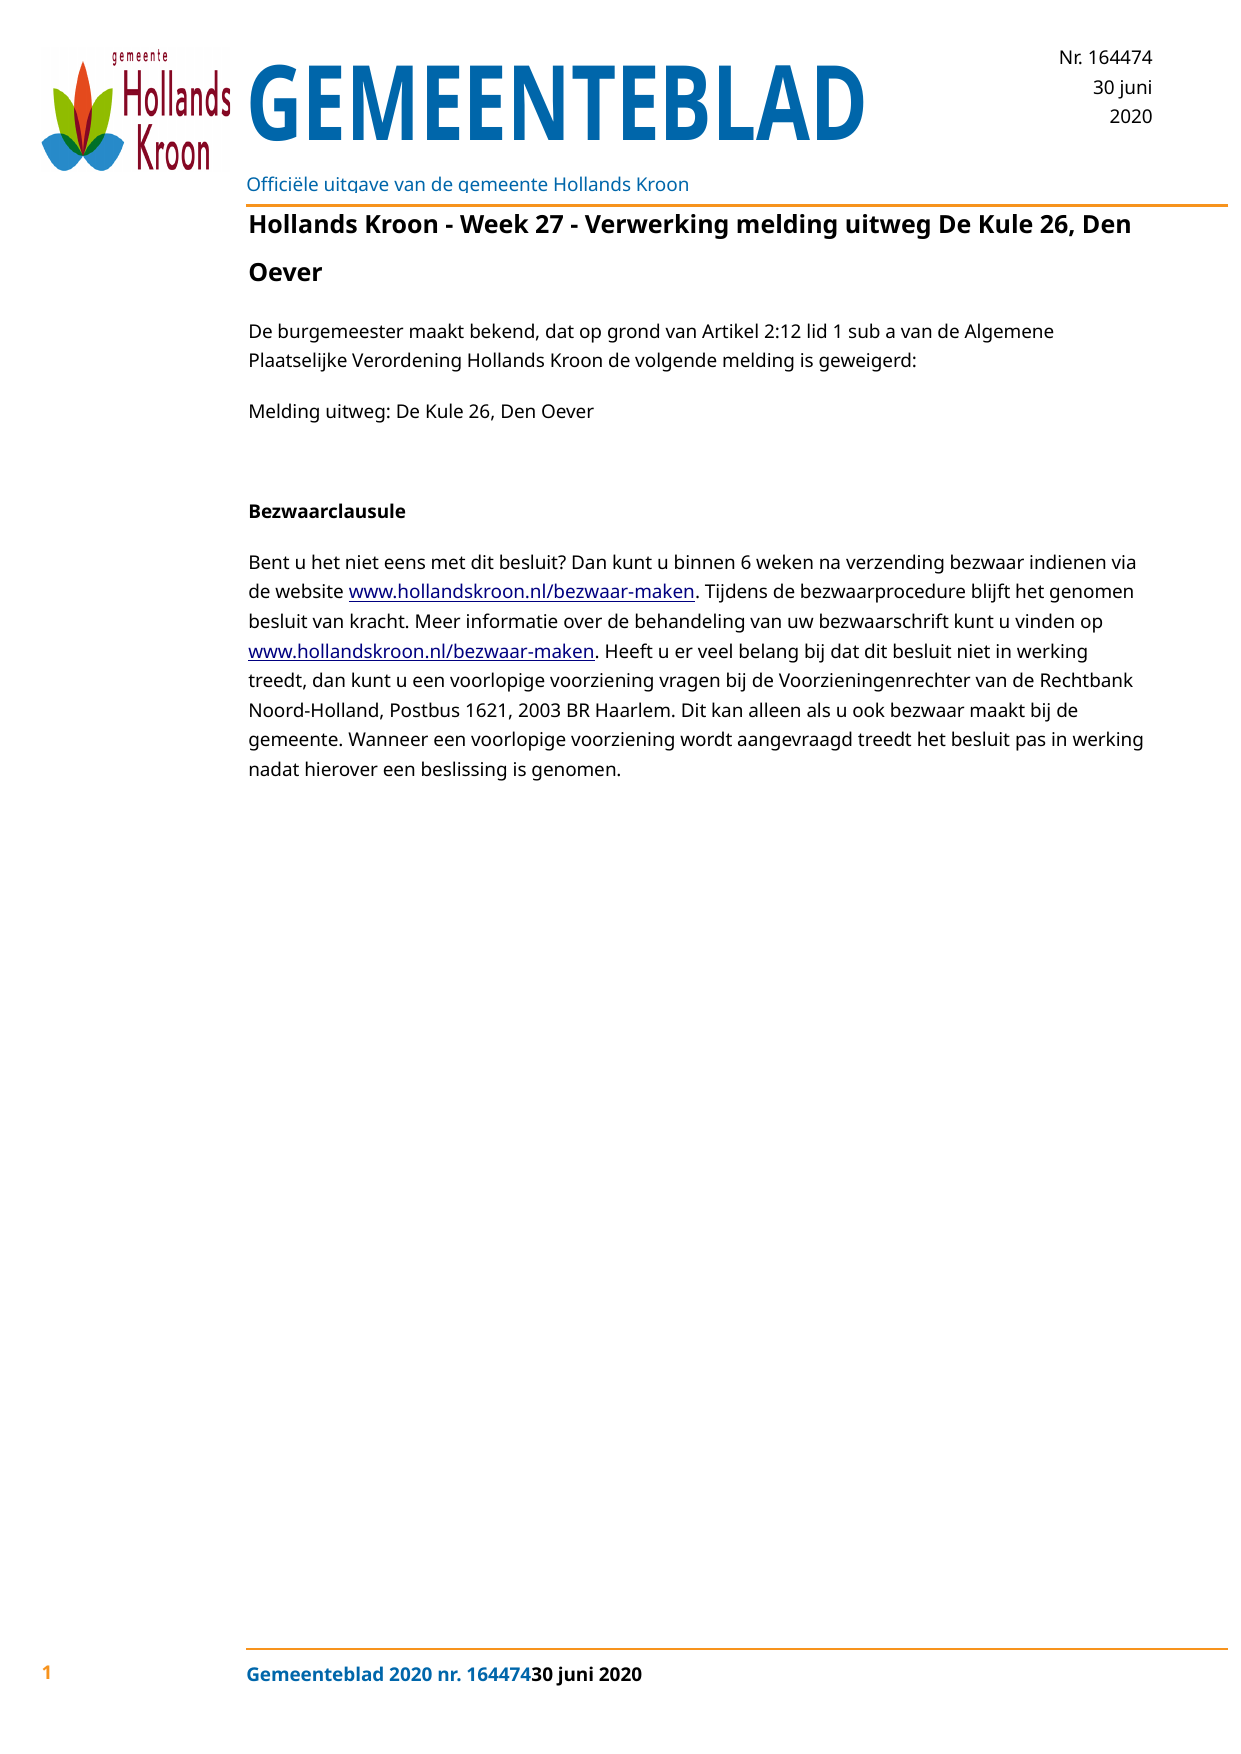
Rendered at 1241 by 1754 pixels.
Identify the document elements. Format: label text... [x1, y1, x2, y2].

text Bezwaarclausule [248, 499, 1152, 524]
text Bent u het niet eens met dit besluit? Dan kunt u binnen 6 weken na verzending bezwaar indienen via de website www.hollandskroon.nl/bezwaar-maken. Tijdens de bezwaarprocedure blijft het genomen besluit van kracht. Meer informatie over de behandeling van uw bezwaarschrift kunt u vinden op www.hollandskroon.nl/bezwaar-maken. Heeft u er veel belang bij dat dit besluit niet in werking treedt, dan kunt u een voorlopige voorziening vragen bij de Voorzieningenrechter van de Rechtbank Noord-Holland, Postbus 1621, 2003 BR Haarlem. Dit kan alleen als u ook bezwaar maakt bij de gemeente. Wanneer een voorlopige voorziening wordt aangevraagd treedt het besluit pas in werking nadat hierover een beslissing is genomen. [248, 549, 1152, 782]
text Melding uitweg: De Kule 26, Den Oever [248, 398, 1152, 424]
picture [41, 47, 231, 172]
text Hollands Kroon - Week 27 - Verwerking melding uitweg De Kule 26, Den Oever [248, 207, 1152, 288]
text De burgemeester maakt bekend, dat op grond van Artikel 2:12 lid 1 sub a van de Algemene Plaatselijke Verordening Hollands Kroon de volgende melding is geweigerd: [248, 318, 1152, 373]
